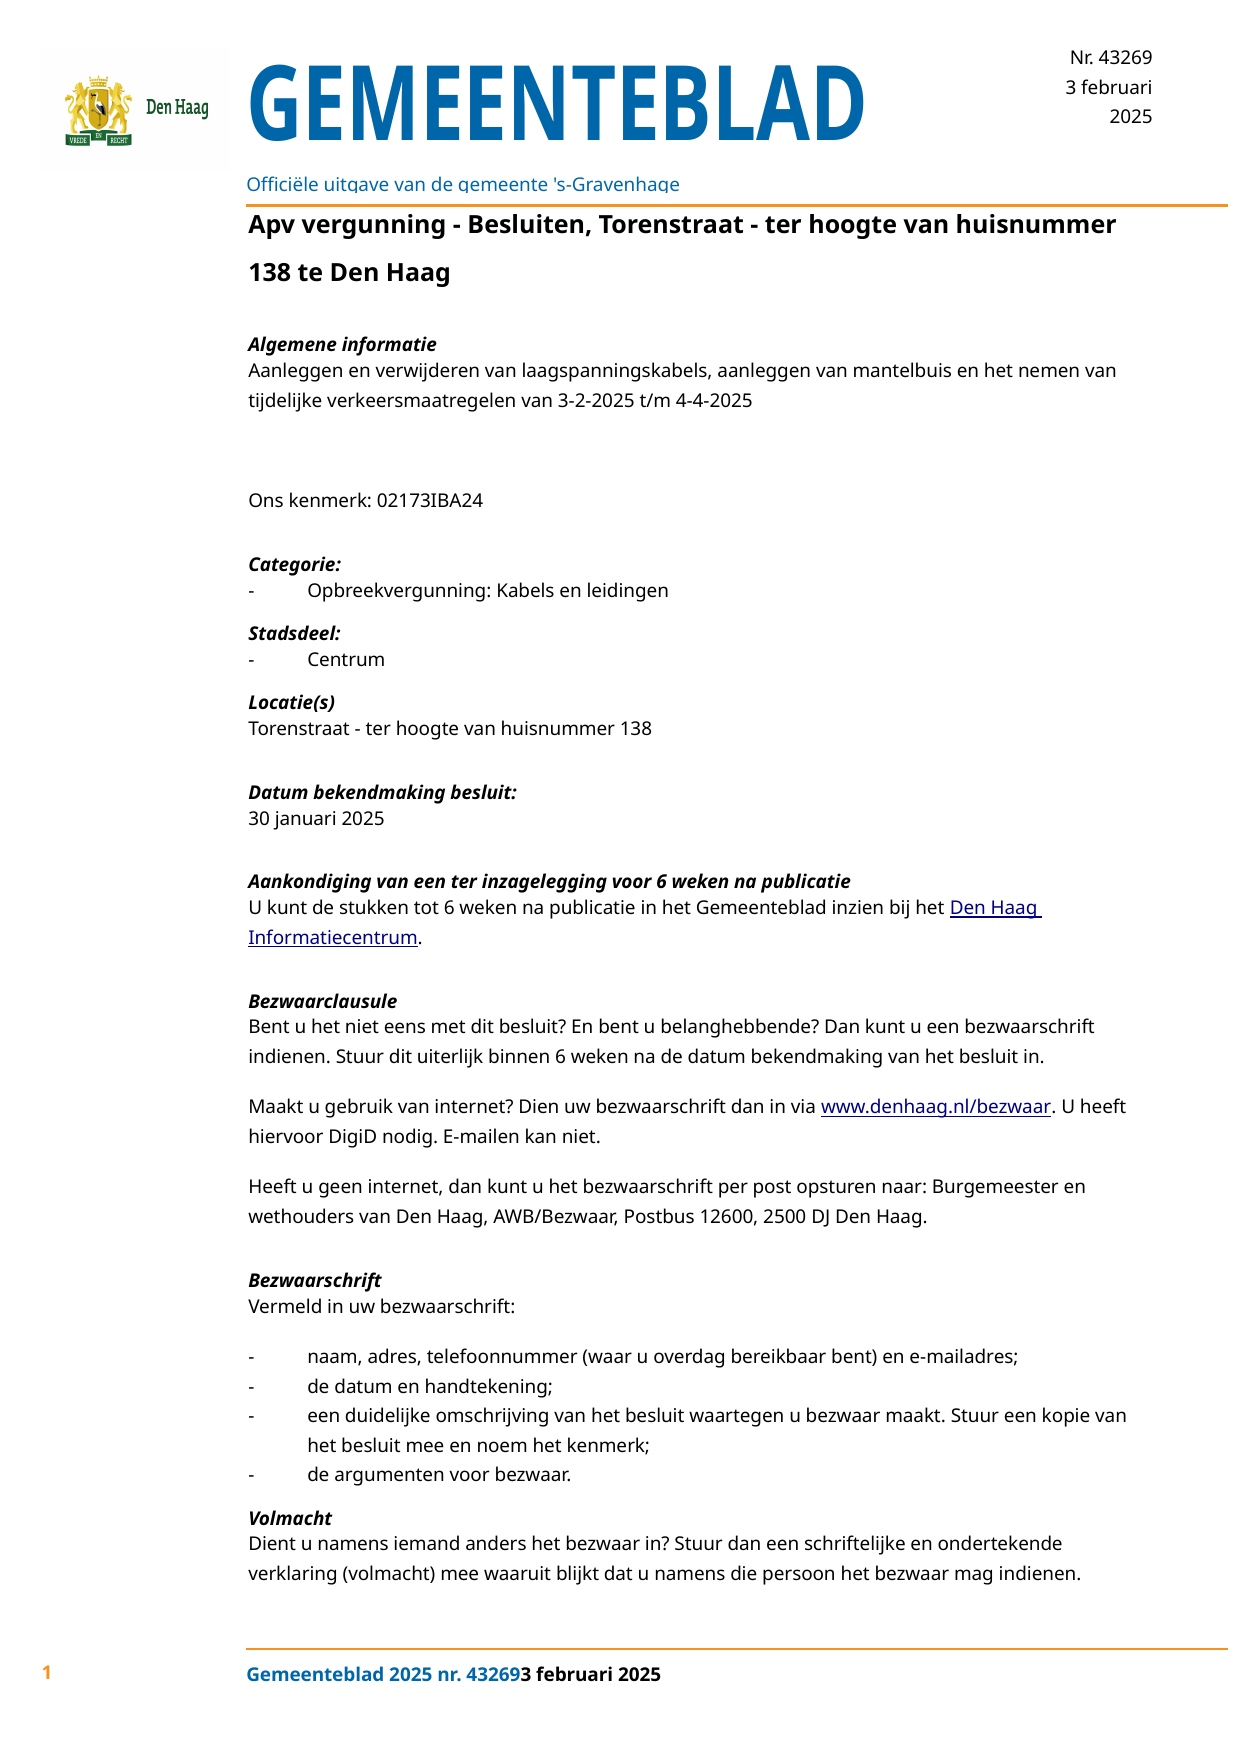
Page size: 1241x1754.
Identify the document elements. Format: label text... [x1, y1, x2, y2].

text Algemene informatie [248, 331, 1152, 357]
list Opbreekvergunning: Kabels en leidingen [248, 577, 1152, 603]
text U kunt de stukken tot 6 weken na publicatie in het Gemeenteblad inzien bij het Den Haag Informatiecentrum. [248, 894, 1152, 950]
list Centrum [248, 646, 1152, 672]
text Aankondiging van een ter inzagelegging voor 6 weken na publicatie [248, 869, 1152, 894]
text Stadsdeel: [248, 620, 1152, 646]
text 30 januari 2025 [248, 805, 1152, 830]
text Categorie: [248, 552, 1152, 577]
list de datum en handtekening; [248, 1373, 1152, 1399]
text Bent u het niet eens met dit besluit? En bent u belanghebbende? Dan kunt u een bezwaarschrift indienen. Stuur dit uiterlijk binnen 6 weken na de datum bekendmaking van het besluit in. [248, 1014, 1152, 1069]
list een duidelijke omschrijving van het besluit waartegen u bezwaar maakt. Stuur een kopie van het besluit mee en noem het kenmerk; [248, 1402, 1152, 1458]
text Dient u namens iemand anders het bezwaar in? Stuur dan een schriftelijke en ondertekende verklaring (volmacht) mee waaruit blijkt dat u namens die persoon het bezwaar mag indienen. [248, 1531, 1152, 1586]
text Datum bekendmaking besluit: [248, 779, 1152, 805]
text Bezwaarclausule [248, 988, 1152, 1014]
text Aanleggen en verwijderen van laagspanningskabels, aanleggen van mantelbuis en het nemen van tijdelijke verkeersmaatregelen van 3-2-2025 t/m 4-4-2025 [248, 357, 1152, 412]
text Volmacht [248, 1505, 1152, 1531]
list de argumenten voor bezwaar. [248, 1462, 1152, 1487]
text Apv vergunning - Besluiten, Torenstraat - ter hoogte van huisnummer 138 te Den Haag [248, 207, 1152, 288]
text Ons kenmerk: 02173IBA24 [248, 488, 1152, 513]
text Locatie(s) [248, 689, 1152, 715]
text Maakt u gebruik van internet? Dien uw bezwaarschrift dan in via www.denhaag.nl/bezwaar. U heeft hiervoor DigiD nodig. E-mailen kan niet. [248, 1094, 1152, 1149]
text Bezwaarschrift [248, 1267, 1152, 1293]
text Vermeld in uw bezwaarschrift: [248, 1293, 1152, 1319]
text Heeft u geen internet, dan kunt u het bezwaarschrift per post opsturen naar: Burgemeester en wethouders van Den Haag, AWB/Bezwaar, Postbus 12600, 2500 DJ Den Haag. [248, 1174, 1152, 1229]
text Torenstraat - ter hoogte van huisnummer 138 [248, 715, 1152, 741]
picture [41, 47, 231, 172]
list naam, adres, telefoonnummer (waar u overdag bereikbaar bent) en e-mailadres; [248, 1343, 1152, 1369]
